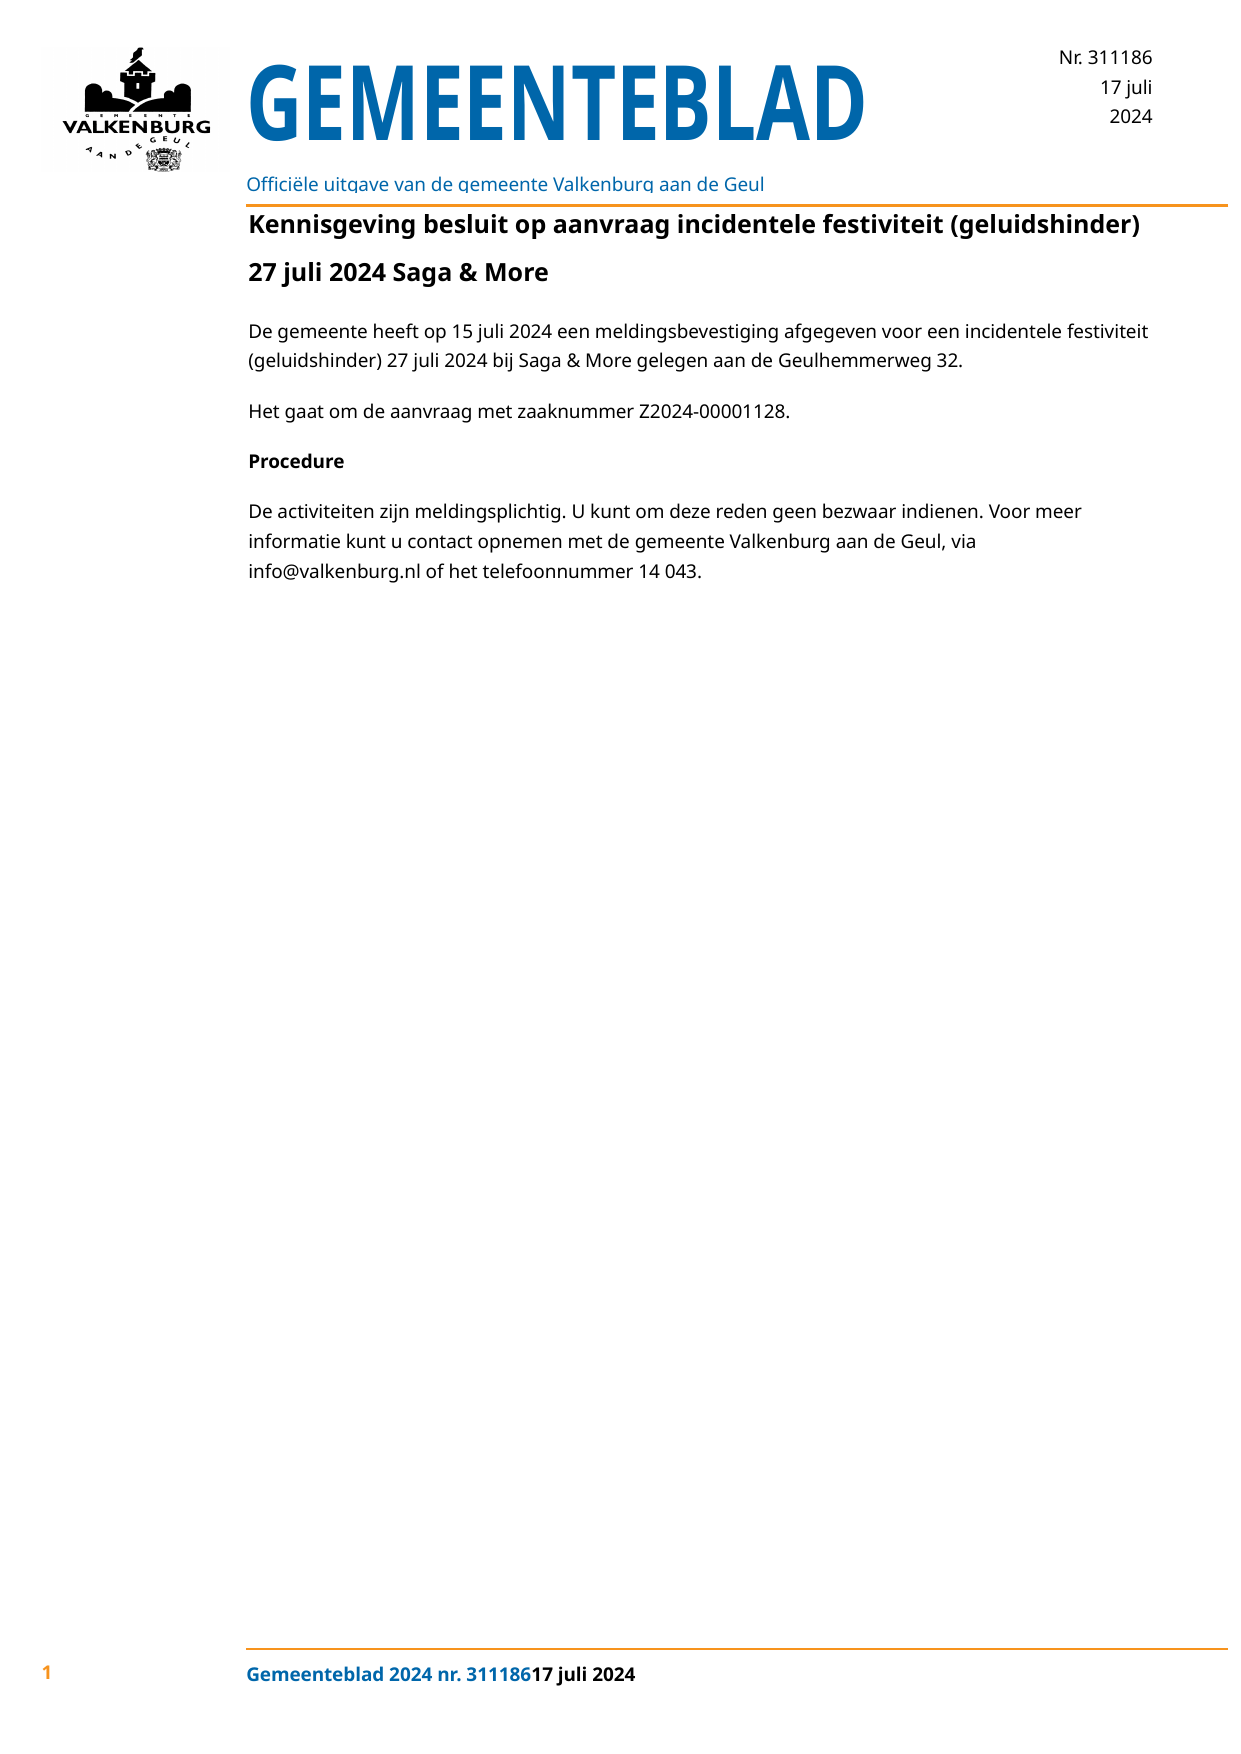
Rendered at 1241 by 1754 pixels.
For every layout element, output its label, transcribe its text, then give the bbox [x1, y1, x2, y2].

text De gemeente heeft op 15 juli 2024 een meldingsbevestiging afgegeven voor een incidentele festiviteit (geluidshinder) 27 juli 2024 bij Saga & More gelegen aan de Geulhemmerweg 32. [248, 318, 1152, 373]
text Het gaat om de aanvraag met zaaknummer Z2024-00001128. [248, 398, 1152, 424]
text De activiteiten zijn meldingsplichtig. U kunt om deze reden geen bezwaar indienen. Voor meer informatie kunt u contact opnemen met de gemeente Valkenburg aan de Geul, via info@valkenburg.nl of het telefoonnummer 14 043. [248, 499, 1152, 584]
picture [41, 47, 231, 172]
text Procedure [248, 448, 1152, 474]
text Kennisgeving besluit op aanvraag incidentele festiviteit (geluidshinder) 27 juli 2024 Saga & More [248, 207, 1152, 288]
